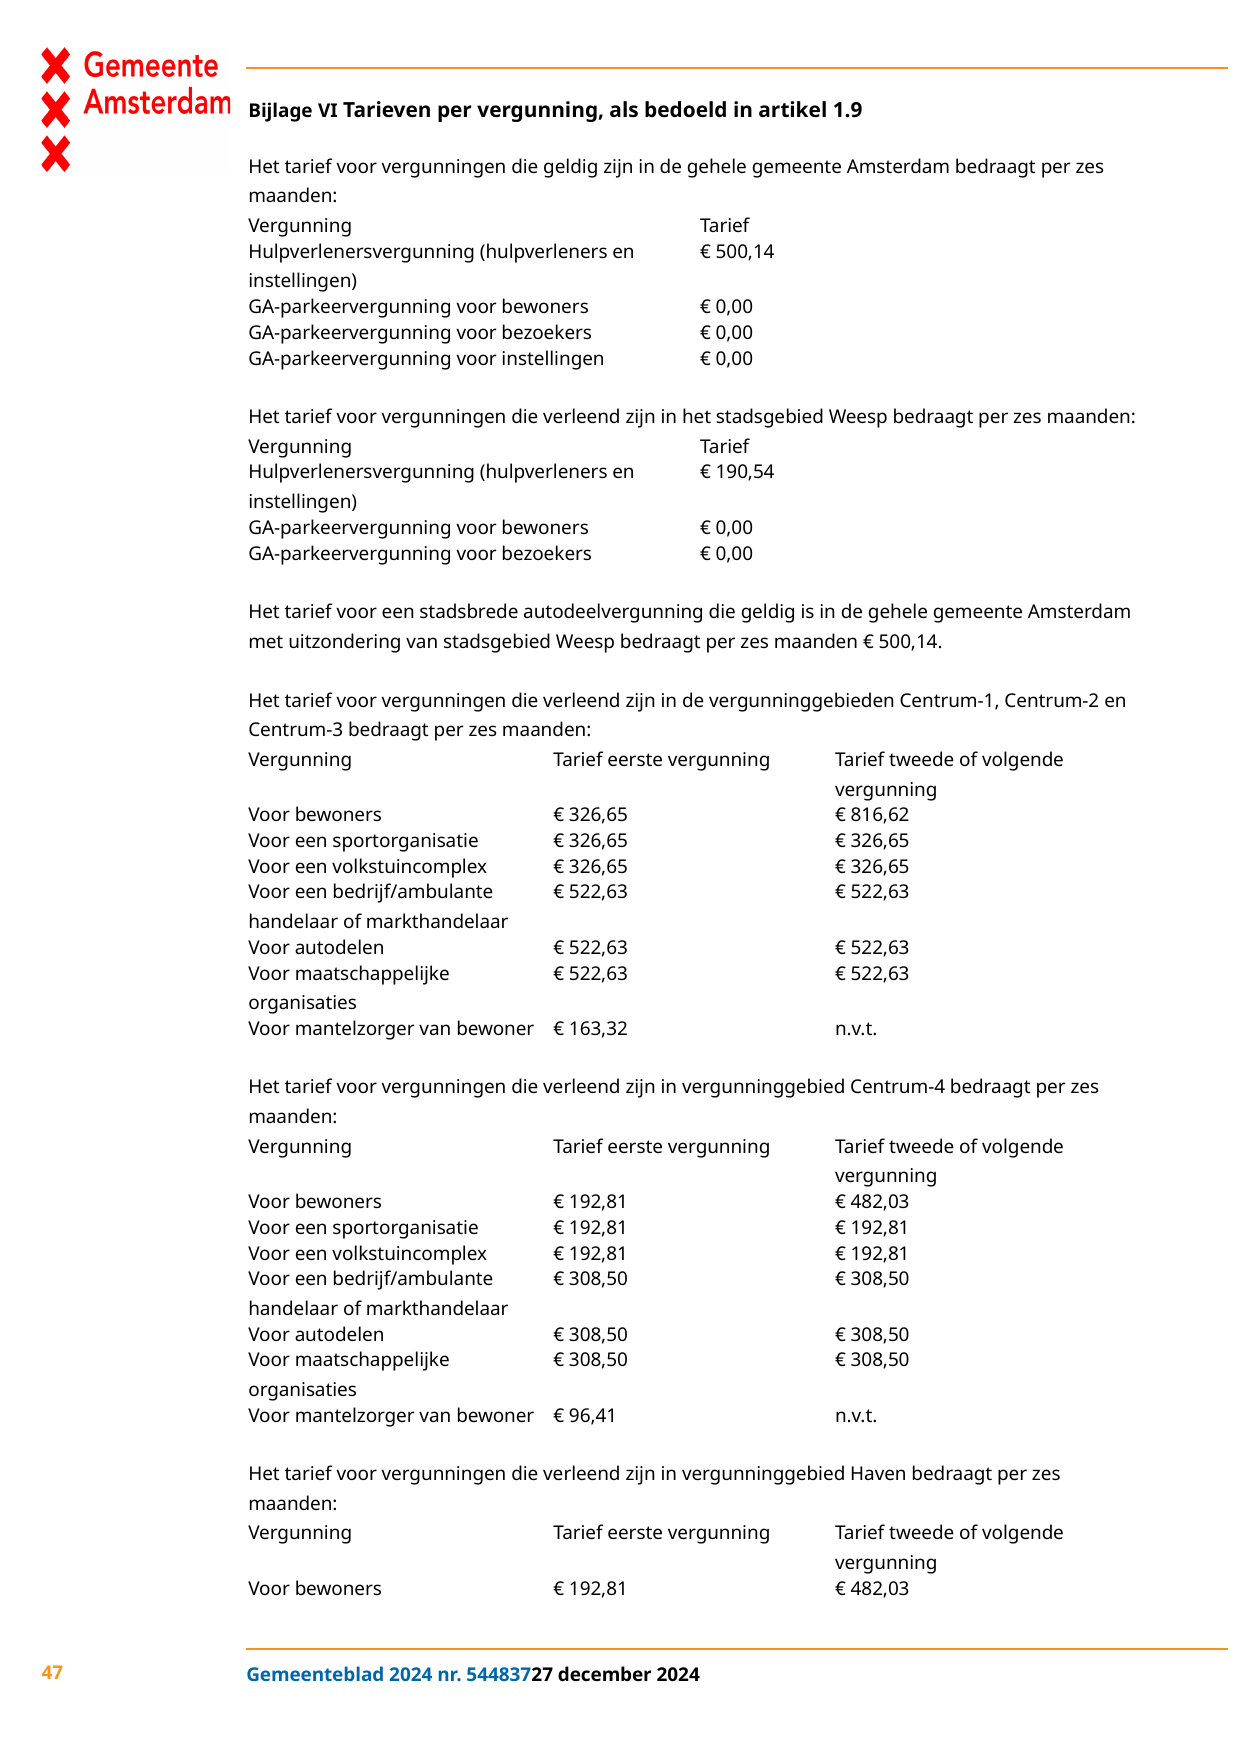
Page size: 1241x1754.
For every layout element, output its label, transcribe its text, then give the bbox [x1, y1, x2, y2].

table_cell € 0,00 [700, 319, 1152, 345]
table_cell € 0,00 [700, 514, 1152, 540]
table_cell € 522,63 [553, 879, 835, 934]
table_cell € 192,81 [553, 1240, 835, 1265]
table_cell € 326,65 [553, 853, 835, 879]
table_cell Voor bewoners [248, 802, 553, 827]
table_cell € 190,54 [700, 459, 1152, 514]
table_cell € 192,81 [553, 1188, 835, 1214]
table_header Tarief tweede of volgende vergunning [835, 1520, 1152, 1575]
table_cell € 0,00 [700, 540, 1152, 565]
table_cell GA-parkeervergunning voor bewoners [248, 293, 700, 319]
table_cell Voor mantelzorger van bewoner [248, 1015, 553, 1041]
table_cell € 522,63 [553, 934, 835, 960]
text Het tarief voor vergunningen die geldig zijn in de gehele gemeente Amsterdam bedraagt per zes maanden: [248, 153, 1152, 208]
table_cell Hulpverlenersvergunning (hulpverleners en instellingen) [248, 238, 700, 293]
table_cell € 308,50 [835, 1265, 1152, 1321]
table_cell Voor autodelen [248, 934, 553, 960]
text Het tarief voor vergunningen die verleend zijn in vergunninggebied Haven bedraagt per zes maanden: [248, 1460, 1152, 1516]
table_cell GA-parkeervergunning voor bezoekers [248, 540, 700, 565]
table_cell Voor een bedrijf/ambulante handelaar of markthandelaar [248, 1265, 553, 1321]
table_cell € 482,03 [835, 1188, 1152, 1214]
table_header Tarief eerste vergunning [553, 1520, 835, 1575]
table_header Vergunning [248, 433, 700, 459]
table_cell Voor bewoners [248, 1575, 553, 1601]
text Het tarief voor vergunningen die verleend zijn in de vergunninggebieden Centrum-1, Centrum-2 en Centrum-3 bedraagt per zes maanden: [248, 687, 1152, 742]
table_cell € 192,81 [553, 1575, 835, 1601]
table_cell € 308,50 [553, 1265, 835, 1321]
table_cell Hulpverlenersvergunning (hulpverleners en instellingen) [248, 459, 700, 514]
table_cell GA-parkeervergunning voor bezoekers [248, 319, 700, 345]
table_cell € 522,63 [835, 960, 1152, 1015]
table_cell € 326,65 [835, 853, 1152, 879]
table_cell € 816,62 [835, 802, 1152, 827]
table_cell Voor maatschappelijke organisaties [248, 1346, 553, 1402]
table_cell € 308,50 [553, 1346, 835, 1402]
table_cell € 522,63 [835, 879, 1152, 934]
text Bijlage VI Tarieven per vergunning, als bedoeld in artikel 1.9 [248, 95, 1152, 123]
text Het tarief voor vergunningen die verleend zijn in vergunninggebied Centrum-4 bedraagt per zes maanden: [248, 1074, 1152, 1129]
table_cell Voor maatschappelijke organisaties [248, 960, 553, 1015]
table_cell Voor autodelen [248, 1321, 553, 1346]
table_header Vergunning [248, 212, 700, 238]
table_header Tarief eerste vergunning [553, 746, 835, 802]
table_cell € 326,65 [835, 827, 1152, 853]
text Het tarief voor een stadsbrede autodeelvergunning die geldig is in de gehele gemeente Amsterdam met uitzondering van stadsgebied Weesp bedraagt per zes maanden € 500,14. [248, 598, 1152, 653]
text Het tarief voor vergunningen die verleend zijn in het stadsgebied Weesp bedraagt per zes maanden: [248, 403, 1152, 429]
table_cell € 0,00 [700, 345, 1152, 370]
table_cell € 308,50 [835, 1321, 1152, 1346]
table_header Vergunning [248, 746, 553, 802]
table_cell € 0,00 [700, 293, 1152, 319]
table_header Vergunning [248, 1520, 553, 1575]
table_cell € 192,81 [835, 1214, 1152, 1240]
table_cell € 308,50 [835, 1346, 1152, 1402]
table_header Vergunning [248, 1133, 553, 1188]
table_cell € 522,63 [553, 960, 835, 1015]
table_cell Voor bewoners [248, 1188, 553, 1214]
table_cell € 163,32 [553, 1015, 835, 1041]
table_cell Voor een sportorganisatie [248, 827, 553, 853]
table_header Tarief [700, 212, 1152, 238]
table_cell Voor een sportorganisatie [248, 1214, 553, 1240]
table_cell € 500,14 [700, 238, 1152, 293]
picture [41, 47, 231, 172]
table_cell € 192,81 [835, 1240, 1152, 1265]
table_cell n.v.t. [835, 1015, 1152, 1041]
table_cell Voor mantelzorger van bewoner [248, 1402, 553, 1427]
table_header Tarief tweede of volgende vergunning [835, 746, 1152, 802]
table_cell € 308,50 [553, 1321, 835, 1346]
table_cell Voor een bedrijf/ambulante handelaar of markthandelaar [248, 879, 553, 934]
table_cell € 326,65 [553, 827, 835, 853]
table_header Tarief tweede of volgende vergunning [835, 1133, 1152, 1188]
table_cell Voor een volkstuincomplex [248, 853, 553, 879]
table_cell € 96,41 [553, 1402, 835, 1427]
table_cell Voor een volkstuincomplex [248, 1240, 553, 1265]
table_header Tarief eerste vergunning [553, 1133, 835, 1188]
table_cell GA-parkeervergunning voor bewoners [248, 514, 700, 540]
table_cell GA-parkeervergunning voor instellingen [248, 345, 700, 370]
table_cell n.v.t. [835, 1402, 1152, 1427]
table_cell € 482,03 [835, 1575, 1152, 1601]
table_cell € 192,81 [553, 1214, 835, 1240]
table_cell € 326,65 [553, 802, 835, 827]
table_header Tarief [700, 433, 1152, 459]
table_cell € 522,63 [835, 934, 1152, 960]
